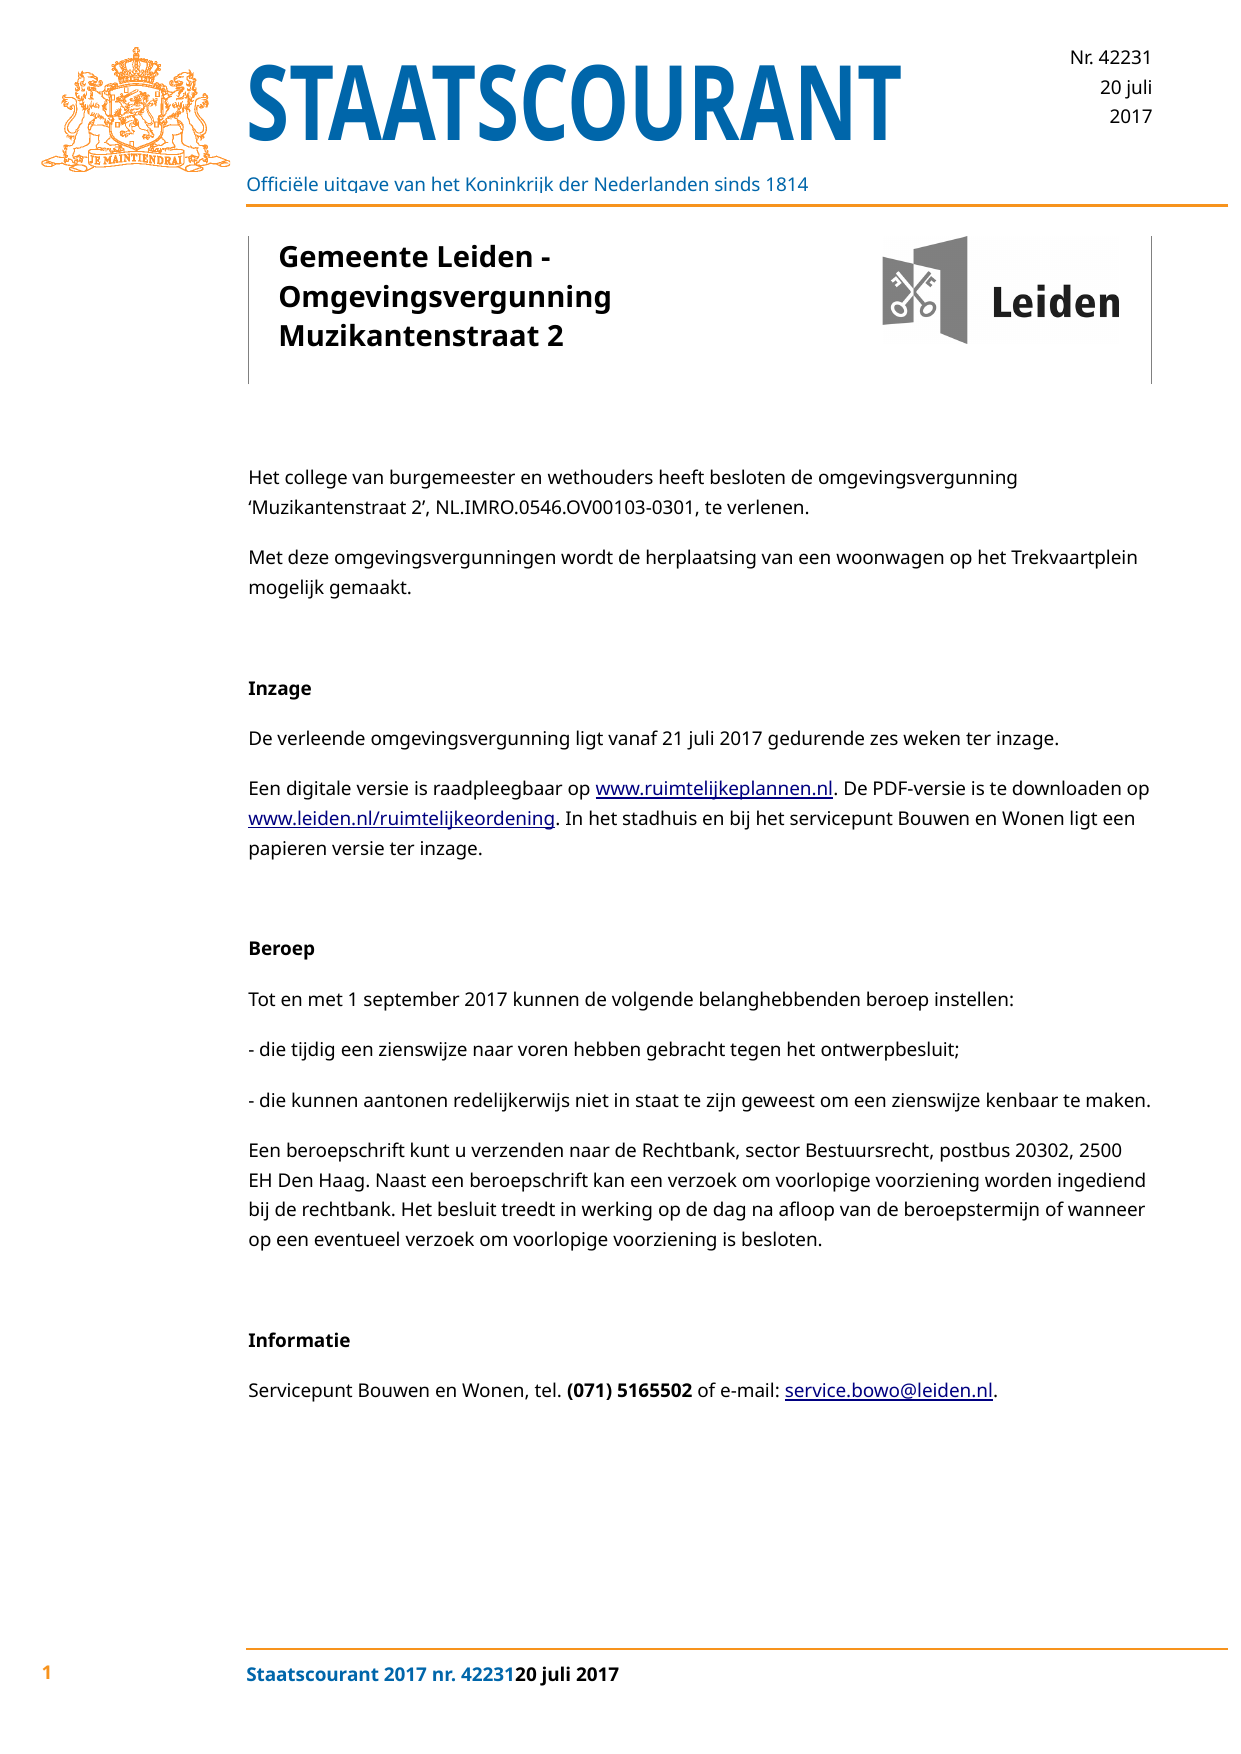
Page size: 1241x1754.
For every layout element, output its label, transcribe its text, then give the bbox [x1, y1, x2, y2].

text De verleende omgevingsvergunning ligt vanaf 21 juli 2017 gedurende zes weken ter inzage. [248, 725, 1152, 751]
text Tot en met 1 september 2017 kunnen de volgende belanghebbenden beroep instellen: [248, 986, 1152, 1012]
text - die tijdig een zienswijze naar voren hebben gebracht tegen het ontwerpbesluit; [248, 1036, 1152, 1062]
text Inzage [248, 675, 1152, 701]
text Een beroepschrift kunt u verzenden naar de Rechtbank, sector Bestuursrecht, postbus 20302, 2500 EH Den Haag. Naast een beroepschrift kan een verzoek om voorlopige voorziening worden ingediend bij de rechtbank. Het besluit treedt in werking op de dag na afloop van de beroepstermijn of wanneer op een eventueel verzoek om voorlopige voorziening is besloten. [248, 1137, 1152, 1252]
text Een digitale versie is raadpleegbaar op www.ruimtelijkeplannen.nl. De PDF-versie is te downloaden op www.leiden.nl/ruimtelijkeordening. In het stadhuis en bij het servicepunt Bouwen en Wonen ligt een papieren versie ter inzage. [248, 776, 1152, 861]
picture [41, 47, 231, 172]
text Met deze omgevingsvergunningen wordt de herplaatsing van een woonwagen op het Trekvaartplein mogelijk gemaakt. [248, 544, 1152, 600]
text Het college van burgemeester en wethouders heeft besloten de omgevingsvergunning ‘Muzikantenstraat 2’, NL.IMRO.0546.OV00103-0301, te verlenen. [248, 464, 1152, 520]
table_header [850, 236, 1151, 384]
table_header Gemeente Leiden - Omgevingsvergunning Muzikantenstraat 2 [249, 236, 850, 384]
text Beroep [248, 936, 1152, 961]
text Servicepunt Bouwen en Wonen, tel. (071) 5165502 of e-mail: service.bowo@leiden.nl. [248, 1377, 1152, 1403]
text Informatie [248, 1327, 1152, 1353]
picture [882, 236, 1119, 344]
text - die kunnen aantonen redelijkerwijs niet in staat te zijn geweest om een zienswijze kenbaar te maken. [248, 1087, 1152, 1113]
